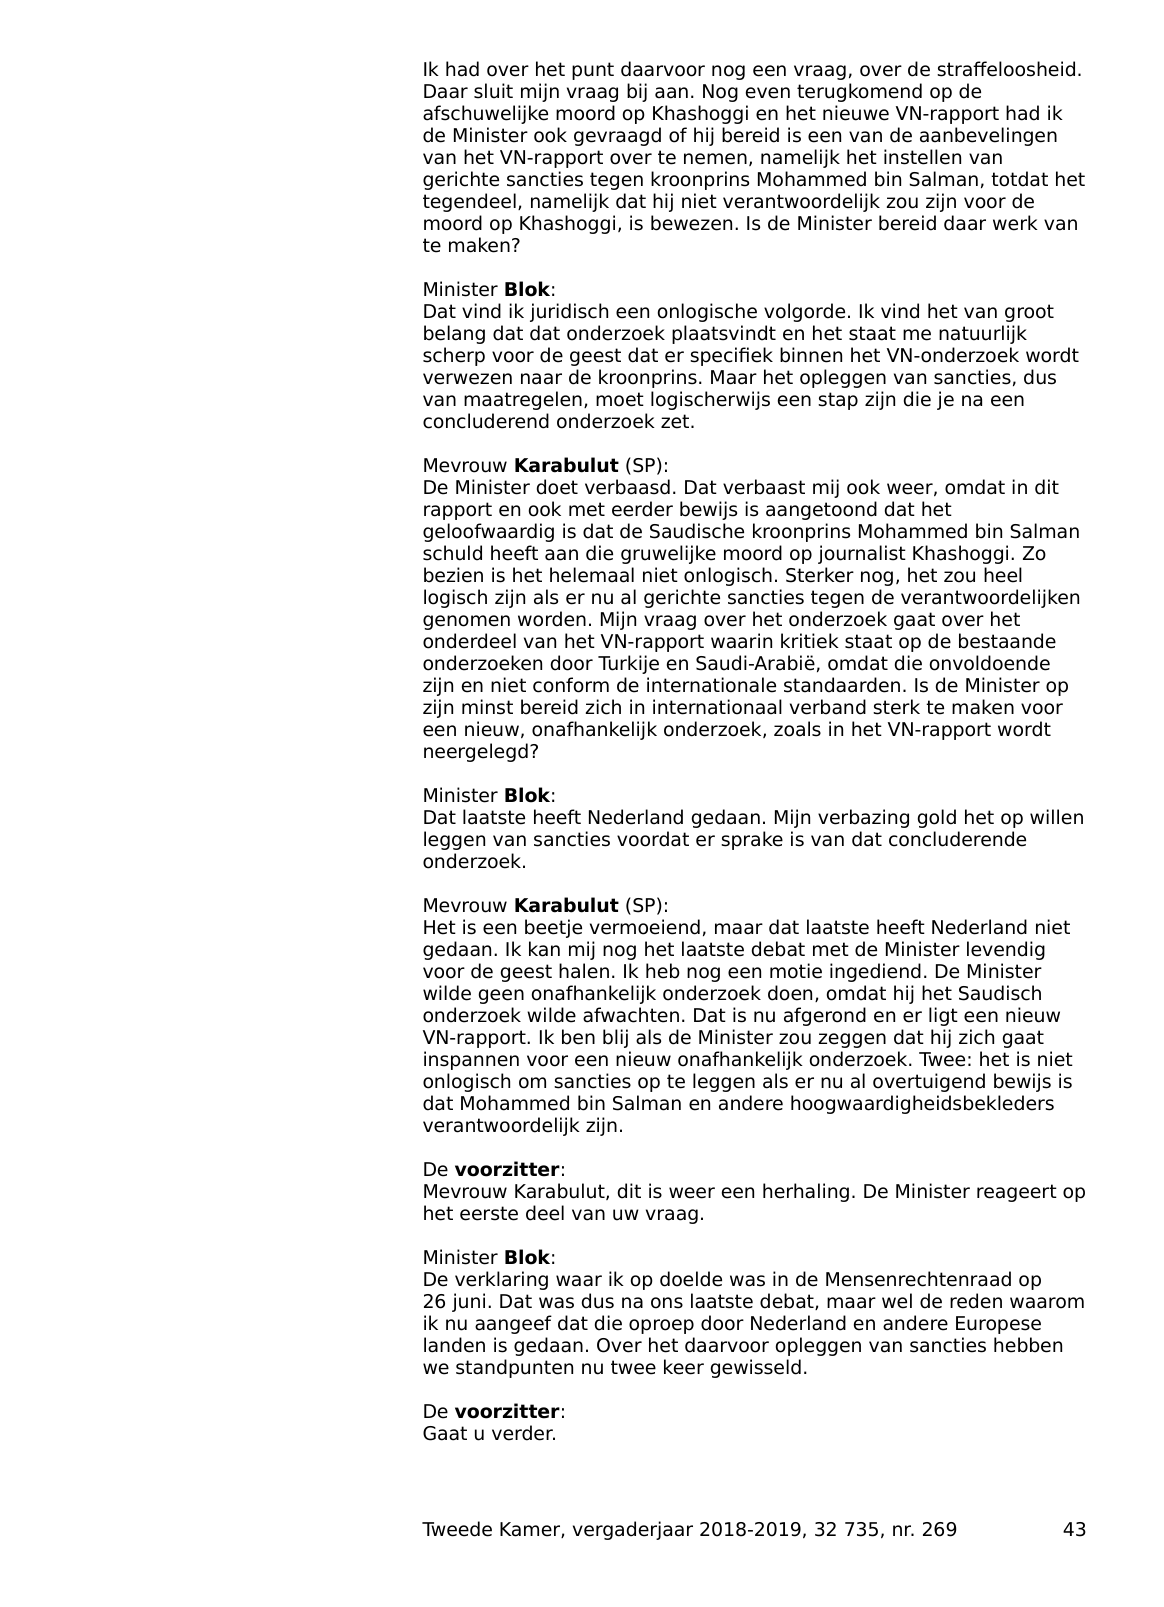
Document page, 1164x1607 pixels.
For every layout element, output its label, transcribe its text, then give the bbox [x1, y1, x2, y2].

text Het is een beetje vermoeiend, maar dat laatste heeft Nederland niet gedaan. Ik kan mij nog het laatste debat met de Minister levendig voor de geest halen. Ik heb nog een motie ingediend. De Minister wilde geen onafhankelijk onderzoek doen, omdat hij het Saudisch onderzoek wilde afwachten. Dat is nu afgerond en er ligt een nieuw VN-rapport. Ik ben blij als de Minister zou zeggen dat hij zich gaat inspannen voor een nieuw onafhankelijk onderzoek. Twee: het is niet onlogisch om sancties op te leggen als er nu al overtuigend bewijs is dat Mohammed bin Salman en andere hoogwaardigheidsbekleders verantwoordelijk zijn. [422, 917, 1087, 1137]
text Dat vind ik juridisch een onlogische volgorde. Ik vind het van groot belang dat dat onderzoek plaatsvindt en het staat me natuurlijk scherp voor de geest dat er specifiek binnen het VN-onderzoek wordt verwezen naar de kroonprins. Maar het opleggen van sancties, dus van maatregelen, moet logischerwijs een stap zijn die je na een concluderend onderzoek zet. [422, 301, 1087, 433]
text De voorzitter: [422, 1401, 1087, 1423]
text Mevrouw Karabulut (SP): [422, 455, 1087, 477]
text De Minister doet verbaasd. Dat verbaast mij ook weer, omdat in dit rapport en ook met eerder bewijs is aangetoond dat het geloofwaardig is dat de Saudische kroonprins Mohammed bin Salman schuld heeft aan die gruwelijke moord op journalist Khashoggi. Zo bezien is het helemaal niet onlogisch. Sterker nog, het zou heel logisch zijn als er nu al gerichte sancties tegen de verantwoordelijken genomen worden. Mijn vraag over het onderzoek gaat over het onderdeel van het VN-rapport waarin kritiek staat op de bestaande onderzoeken door Turkije en Saudi-Arabië, omdat die onvoldoende zijn en niet conform de internationale standaarden. Is de Minister op zijn minst bereid zich in internationaal verband sterk te maken voor een nieuw, onafhankelijk onderzoek, zoals in het VN-rapport wordt neergelegd? [422, 477, 1087, 763]
text De verklaring waar ik op doelde was in de Mensenrechtenraad op 26 juni. Dat was dus na ons laatste debat, maar wel de reden waarom ik nu aangeef dat die oproep door Nederland en andere Europese landen is gedaan. Over het daarvoor opleggen van sancties hebben we standpunten nu twee keer gewisseld. [422, 1269, 1087, 1379]
text Minister Blok: [422, 279, 1087, 301]
text Dat laatste heeft Nederland gedaan. Mijn verbazing gold het op willen leggen van sancties voordat er sprake is van dat concluderende onderzoek. [422, 807, 1087, 873]
text Ik had over het punt daarvoor nog een vraag, over de straffeloosheid. Daar sluit mijn vraag bij aan. Nog even terugkomend op de afschuwelijke moord op Khashoggi en het nieuwe VN-rapport had ik de Minister ook gevraagd of hij bereid is een van de aanbevelingen van het VN-rapport over te nemen, namelijk het instellen van gerichte sancties tegen kroonprins Mohammed bin Salman, totdat het tegendeel, namelijk dat hij niet verantwoordelijk zou zijn voor de moord op Khashoggi, is bewezen. Is de Minister bereid daar werk van te maken? [422, 59, 1087, 257]
text Mevrouw Karabulut, dit is weer een herhaling. De Minister reageert op het eerste deel van uw vraag. [422, 1181, 1087, 1225]
text Minister Blok: [422, 1247, 1087, 1269]
text Gaat u verder. [422, 1423, 1087, 1445]
text De voorzitter: [422, 1159, 1087, 1181]
text Mevrouw Karabulut (SP): [422, 895, 1087, 917]
text Minister Blok: [422, 785, 1087, 807]
